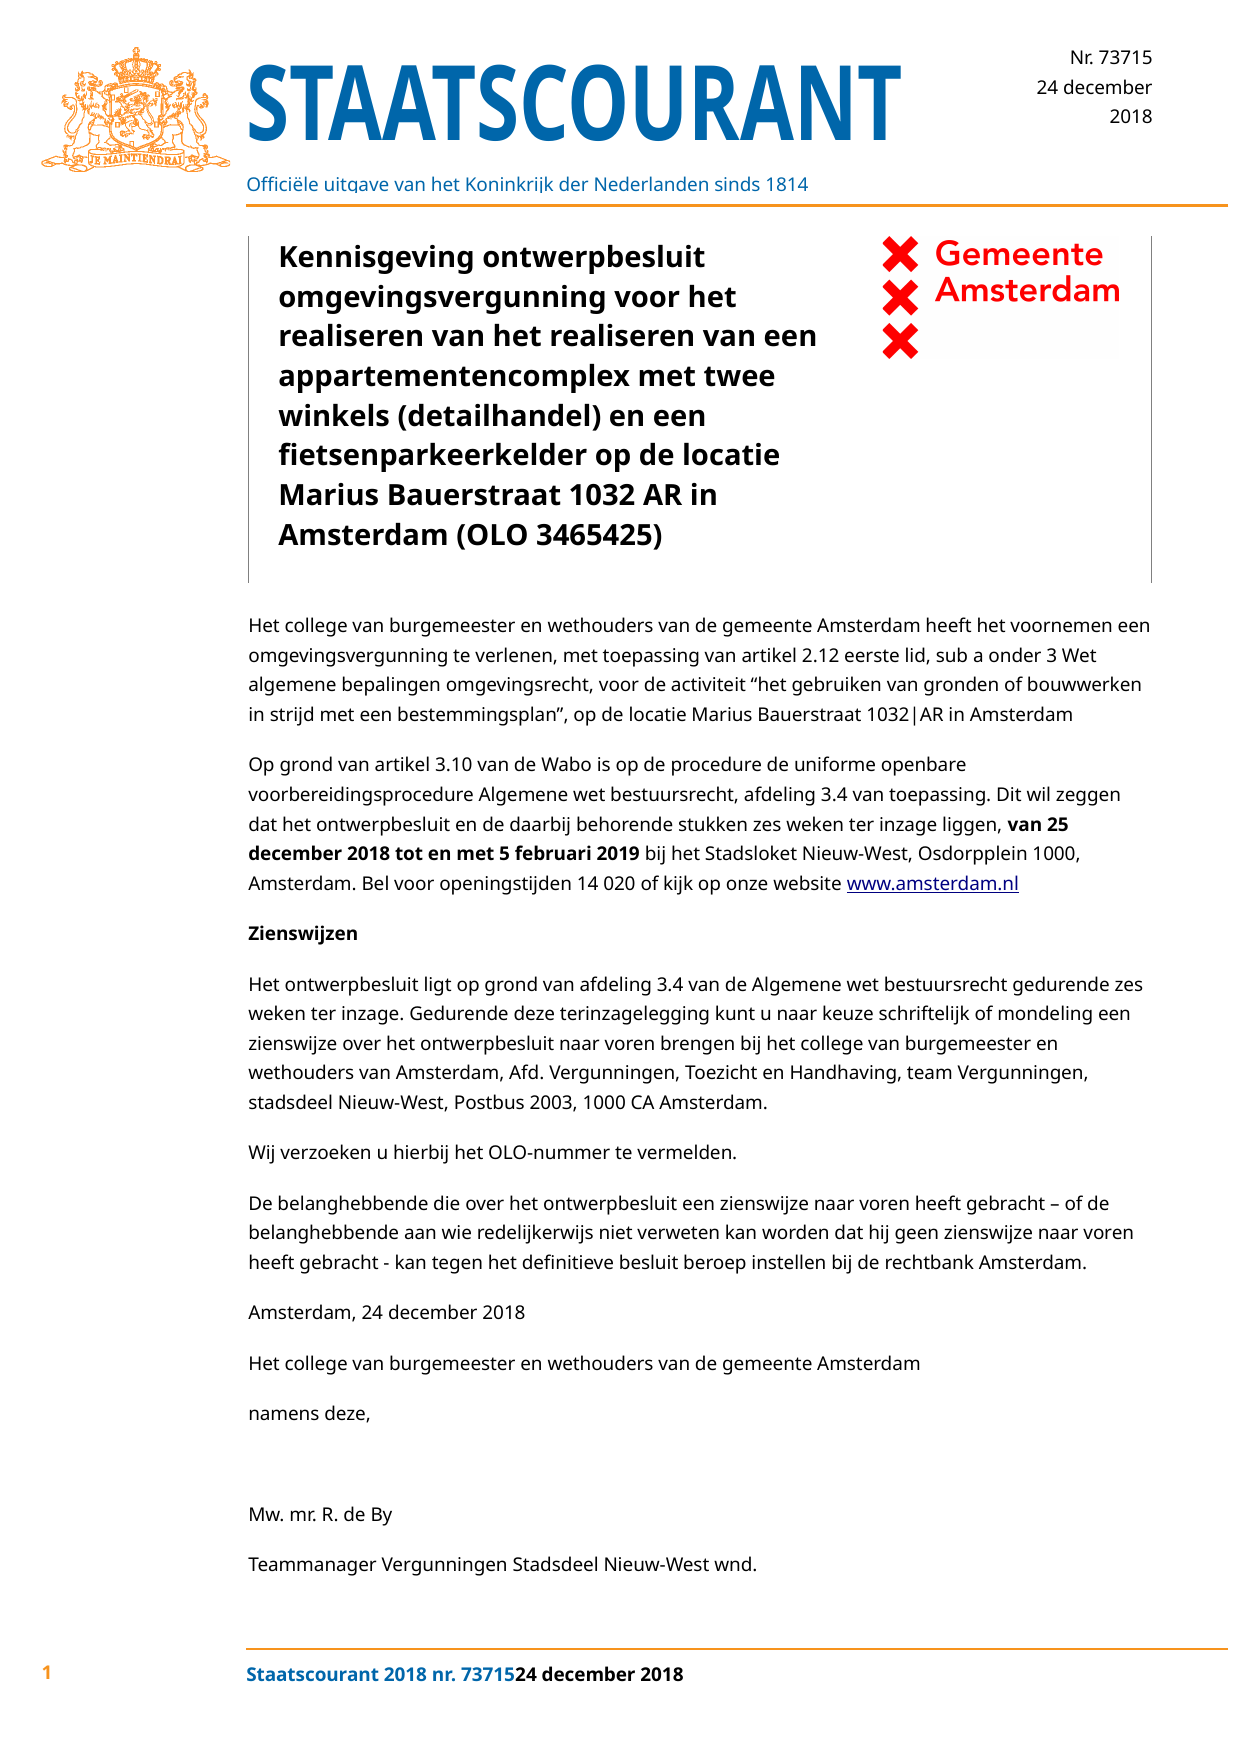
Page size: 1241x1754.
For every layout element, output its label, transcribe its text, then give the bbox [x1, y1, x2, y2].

text Zienswijzen [248, 920, 1152, 946]
text Amsterdam, 24 december 2018 [248, 1299, 1152, 1325]
table_header [850, 236, 1151, 583]
table_header Kennisgeving ontwerpbesluit omgevingsvergunning voor het realiseren van het realiseren van een appartementencomplex met twee winkels (detailhandel) en een fietsenparkeerkelder op de locatie Marius Bauerstraat 1032 AR in Amsterdam (OLO 3465425) [249, 236, 850, 583]
text Het college van burgemeester en wethouders van de gemeente Amsterdam heeft het voornemen een omgevingsvergunning te verlenen, met toepassing van artikel 2.12 eerste lid, sub a onder 3 Wet algemene bepalingen omgevingsrecht, voor de activiteit “het gebruiken van gronden of bouwwerken in strijd met een bestemmingsplan”, op de locatie Marius Bauerstraat 1032|AR in Amsterdam [248, 612, 1152, 727]
picture [41, 47, 231, 172]
text namens deze, [248, 1400, 1152, 1426]
text Het college van burgemeester en wethouders van de gemeente Amsterdam [248, 1350, 1152, 1376]
text Het ontwerpbesluit ligt op grond van afdeling 3.4 van de Algemene wet bestuursrecht gedurende zes weken ter inzage. Gedurende deze terinzagelegging kunt u naar keuze schriftelijk of mondeling een zienswijze over het ontwerpbesluit naar voren brengen bij het college van burgemeester en wethouders van Amsterdam, Afd. Vergunningen, Toezicht en Handhaving, team Vergunningen, stadsdeel Nieuw-West, Postbus 2003, 1000 CA Amsterdam. [248, 971, 1152, 1115]
text De belanghebbende die over het ontwerpbesluit een zienswijze naar voren heeft gebracht – of de belanghebbende aan wie redelijkerwijs niet verweten kan worden dat hij geen zienswijze naar voren heeft gebracht - kan tegen het definitieve besluit beroep instellen bij de rechtbank Amsterdam. [248, 1190, 1152, 1275]
text Op grond van artikel 3.10 van de Wabo is op de procedure de uniforme openbare voorbereidingsprocedure Algemene wet bestuursrecht, afdeling 3.4 van toepassing. Dit wil zeggen dat het ontwerpbesluit en de daarbij behorende stukken zes weken ter inzage liggen, van 25 december 2018 tot en met 5 februari 2019 bij het Stadsloket Nieuw-West, Osdorpplein 1000, Amsterdam. Bel voor openingstijden 14 020 of kijk op onze website www.amsterdam.nl [248, 752, 1152, 896]
picture [882, 236, 1119, 359]
text Mw. mr. R. de By [248, 1501, 1152, 1527]
text Teammanager Vergunningen Stadsdeel Nieuw-West wnd. [248, 1552, 1152, 1577]
text Wij verzoeken u hierbij het OLO-nummer te vermelden. [248, 1139, 1152, 1165]
